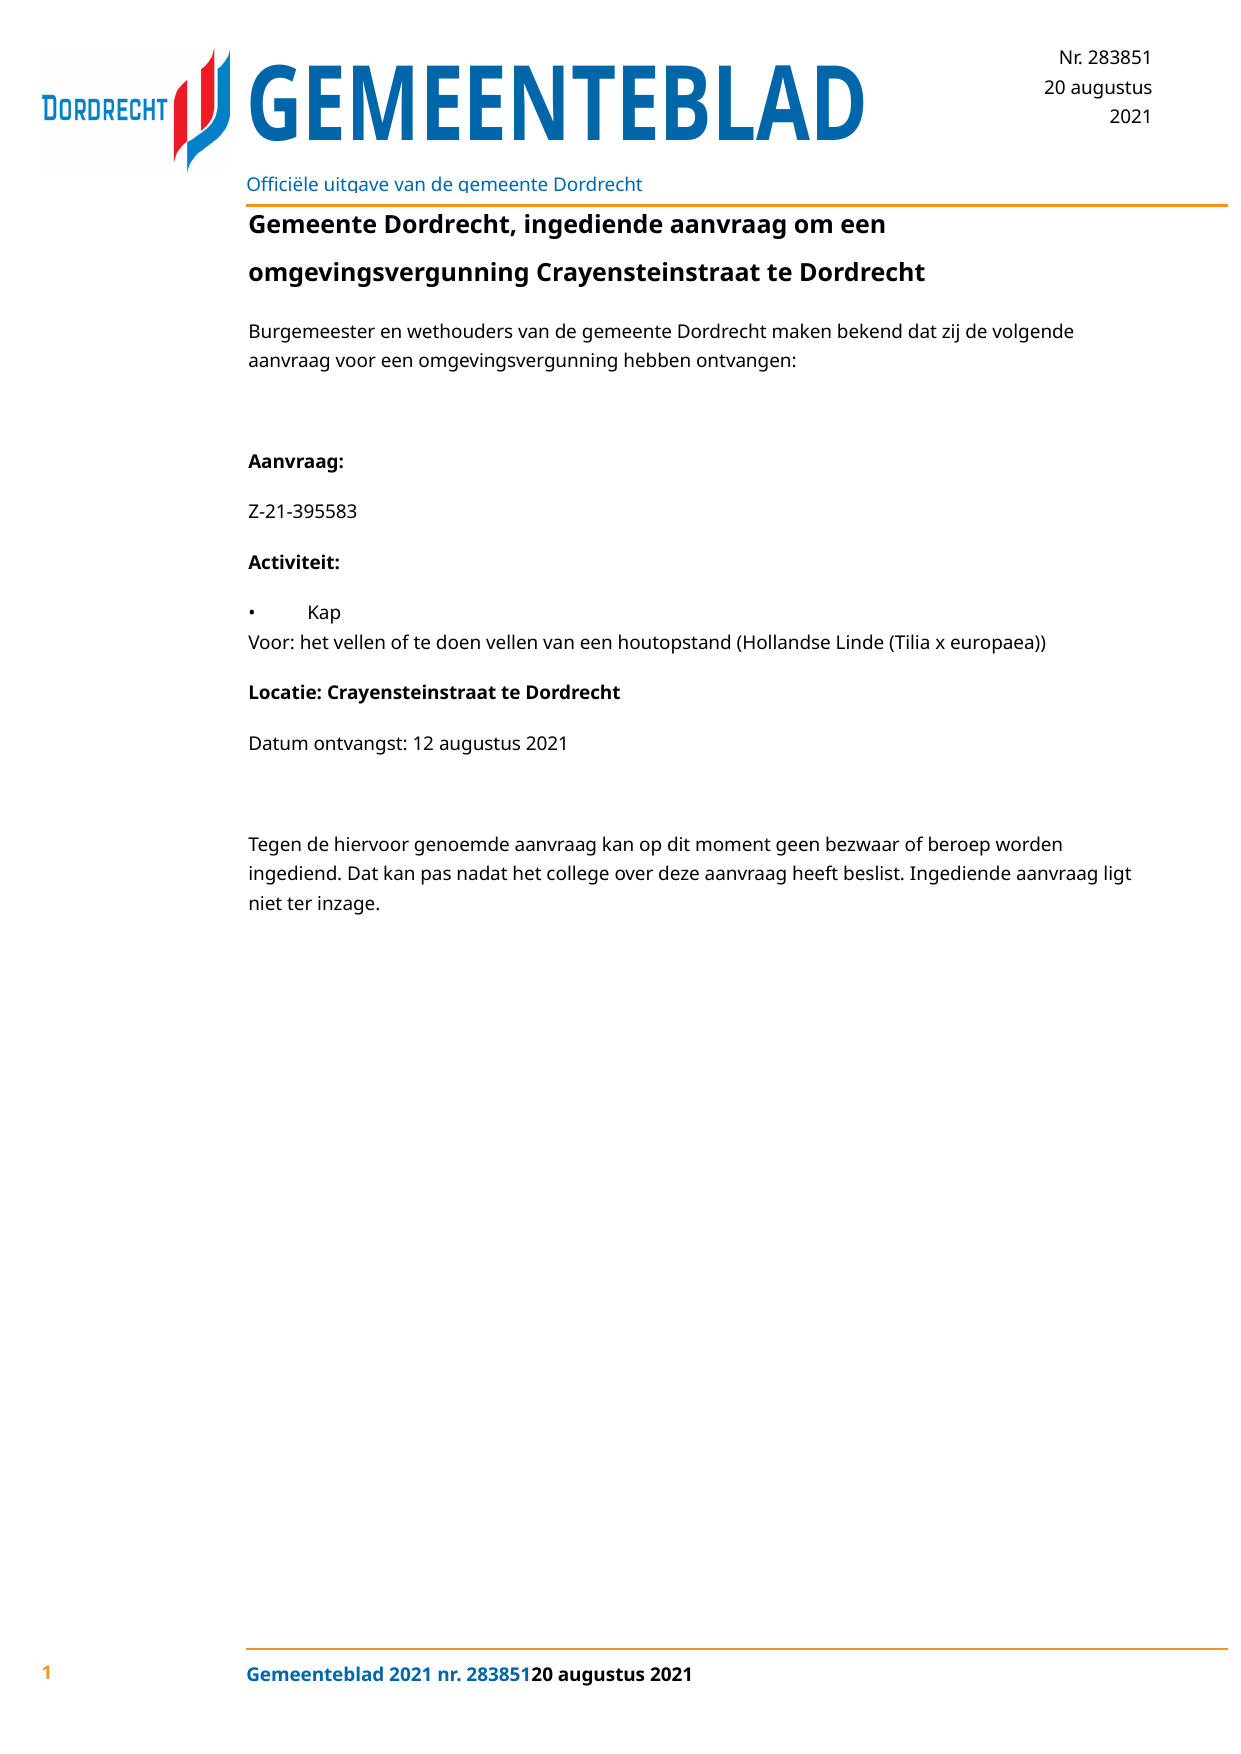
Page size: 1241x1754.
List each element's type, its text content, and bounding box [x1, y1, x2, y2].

text Locatie: Crayensteinstraat te Dordrecht [248, 679, 1152, 705]
text Tegen de hiervoor genoemde aanvraag kan op dit moment geen bezwaar of beroep worden ingediend. Dat kan pas nadat het college over deze aanvraag heeft beslist. Ingediende aanvraag ligt niet ter inzage. [248, 831, 1152, 916]
picture [41, 47, 231, 172]
text Gemeente Dordrecht, ingediende aanvraag om een omgevingsvergunning Crayensteinstraat te Dordrecht [248, 207, 1152, 288]
text Z-21-395583 [248, 499, 1152, 524]
text Datum ontvangst: 12 augustus 2021 [248, 730, 1152, 756]
text Aanvraag: [248, 448, 1152, 474]
text Burgemeester en wethouders van de gemeente Dordrecht maken bekend dat zij de volgende aanvraag voor een omgevingsvergunning hebben ontvangen: [248, 318, 1152, 373]
list Kap [248, 599, 1152, 625]
text Voor: het vellen of te doen vellen van een houtopstand (Hollandse Linde (Tilia x europaea)) [248, 629, 1152, 655]
text Activiteit: [248, 549, 1152, 575]
